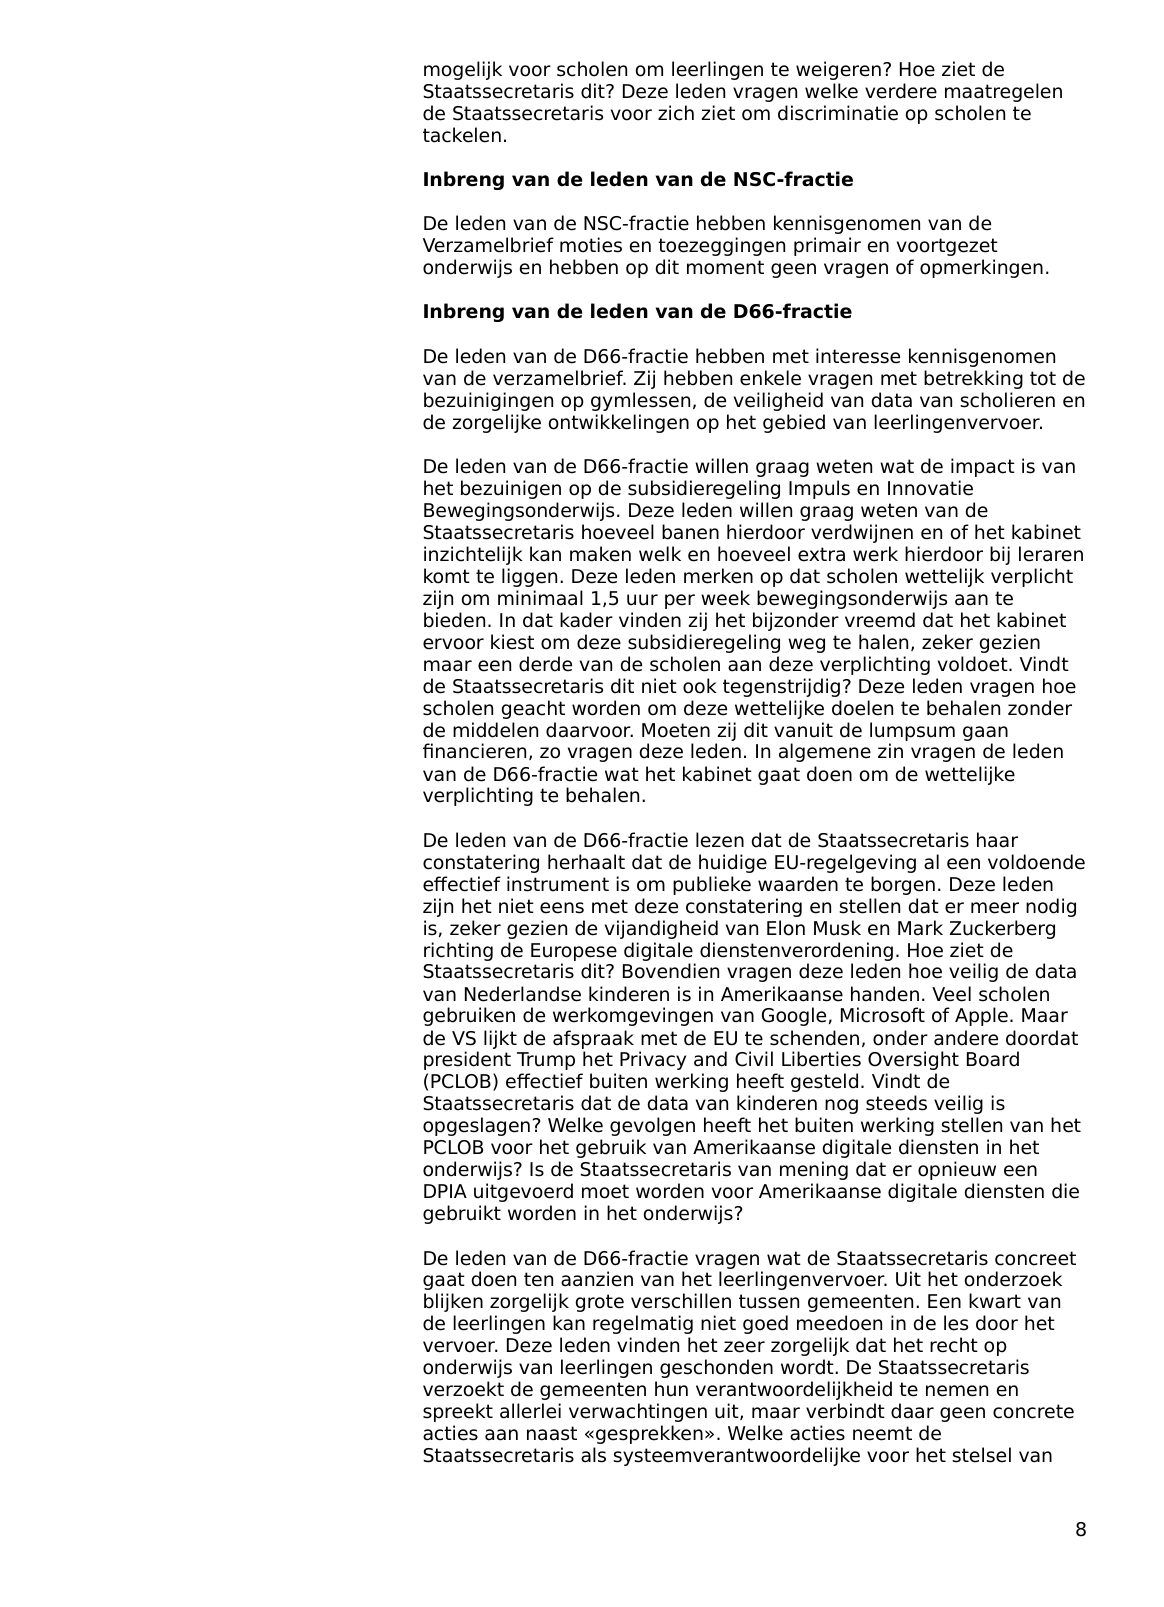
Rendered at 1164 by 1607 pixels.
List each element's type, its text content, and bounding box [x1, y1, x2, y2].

text De leden van de D66-fractie vragen wat de Staatssecretaris concreet gaat doen ten aanzien van het leerlingenvervoer. Uit het onderzoek blijken zorgelijk grote verschillen tussen gemeenten. Een kwart van de leerlingen kan regelmatig niet goed meedoen in de les door het vervoer. Deze leden vinden het zeer zorgelijk dat het recht op onderwijs van leerlingen geschonden wordt. De Staatssecretaris verzoekt de gemeenten hun verantwoordelijkheid te nemen en spreekt allerlei verwachtingen uit, maar verbindt daar geen concrete acties aan naast «gesprekken». Welke acties neemt de Staatssecretaris als systeemverantwoordelijke voor het stelsel van [422, 1247, 1087, 1467]
subtitle Inbreng van de leden van de D66-fractie [422, 301, 1087, 323]
text De leden van de D66-fractie willen graag weten wat de impact is van het bezuinigen op de subsidieregeling Impuls en Innovatie Bewegingsonderwijs. Deze leden willen graag weten van de Staatssecretaris hoeveel banen hierdoor verdwijnen en of het kabinet inzichtelijk kan maken welk en hoeveel extra werk hierdoor bij leraren komt te liggen. Deze leden merken op dat scholen wettelijk verplicht zijn om minimaal 1,5 uur per week bewegingsonderwijs aan te bieden. In dat kader vinden zij het bijzonder vreemd dat het kabinet ervoor kiest om deze subsidieregeling weg te halen, zeker gezien maar een derde van de scholen aan deze verplichting voldoet. Vindt de Staatssecretaris dit niet ook tegenstrijdig? Deze leden vragen hoe scholen geacht worden om deze wettelijke doelen te behalen zonder de middelen daarvoor. Moeten zij dit vanuit de lumpsum gaan financieren, zo vragen deze leden. In algemene zin vragen de leden van de D66-fractie wat het kabinet gaat doen om de wettelijke verplichting te behalen. [422, 456, 1087, 807]
text De leden van de D66-fractie hebben met interesse kennisgenomen van de verzamelbrief. Zij hebben enkele vragen met betrekking tot de bezuinigingen op gymlessen, de veiligheid van data van scholieren en de zorgelijke ontwikkelingen op het gebied van leerlingenvervoer. [422, 346, 1087, 433]
subtitle Inbreng van de leden van de NSC-fractie [422, 169, 1087, 191]
text De leden van de D66-fractie lezen dat de Staatssecretaris haar constatering herhaalt dat de huidige EU-regelgeving al een voldoende effectief instrument is om publieke waarden te borgen. Deze leden zijn het niet eens met deze constatering en stellen dat er meer nodig is, zeker gezien de vijandigheid van Elon Musk en Mark Zuckerberg richting de Europese digitale dienstenverordening. Hoe ziet de Staatssecretaris dit? Bovendien vragen deze leden hoe veilig de data van Nederlandse kinderen is in Amerikaanse handen. Veel scholen gebruiken de werkomgevingen van Google, Microsoft of Apple. Maar de VS lijkt de afspraak met de EU te schenden, onder andere doordat president Trump het Privacy and Civil Liberties Oversight Board (PCLOB) effectief buiten werking heeft gesteld. Vindt de Staatssecretaris dat de data van kinderen nog steeds veilig is opgeslagen? Welke gevolgen heeft het buiten werking stellen van het PCLOB voor het gebruik van Amerikaanse digitale diensten in het onderwijs? Is de Staatssecretaris van mening dat er opnieuw een DPIA uitgevoerd moet worden voor Amerikaanse digitale diensten die gebruikt worden in het onderwijs? [422, 829, 1087, 1225]
text De leden van de NSC-fractie hebben kennisgenomen van de Verzamelbrief moties en toezeggingen primair en voortgezet onderwijs en hebben op dit moment geen vragen of opmerkingen. [422, 213, 1087, 279]
text mogelijk voor scholen om leerlingen te weigeren? Hoe ziet de Staatssecretaris dit? Deze leden vragen welke verdere maatregelen de Staatssecretaris voor zich ziet om discriminatie op scholen te tackelen. [422, 59, 1087, 147]
